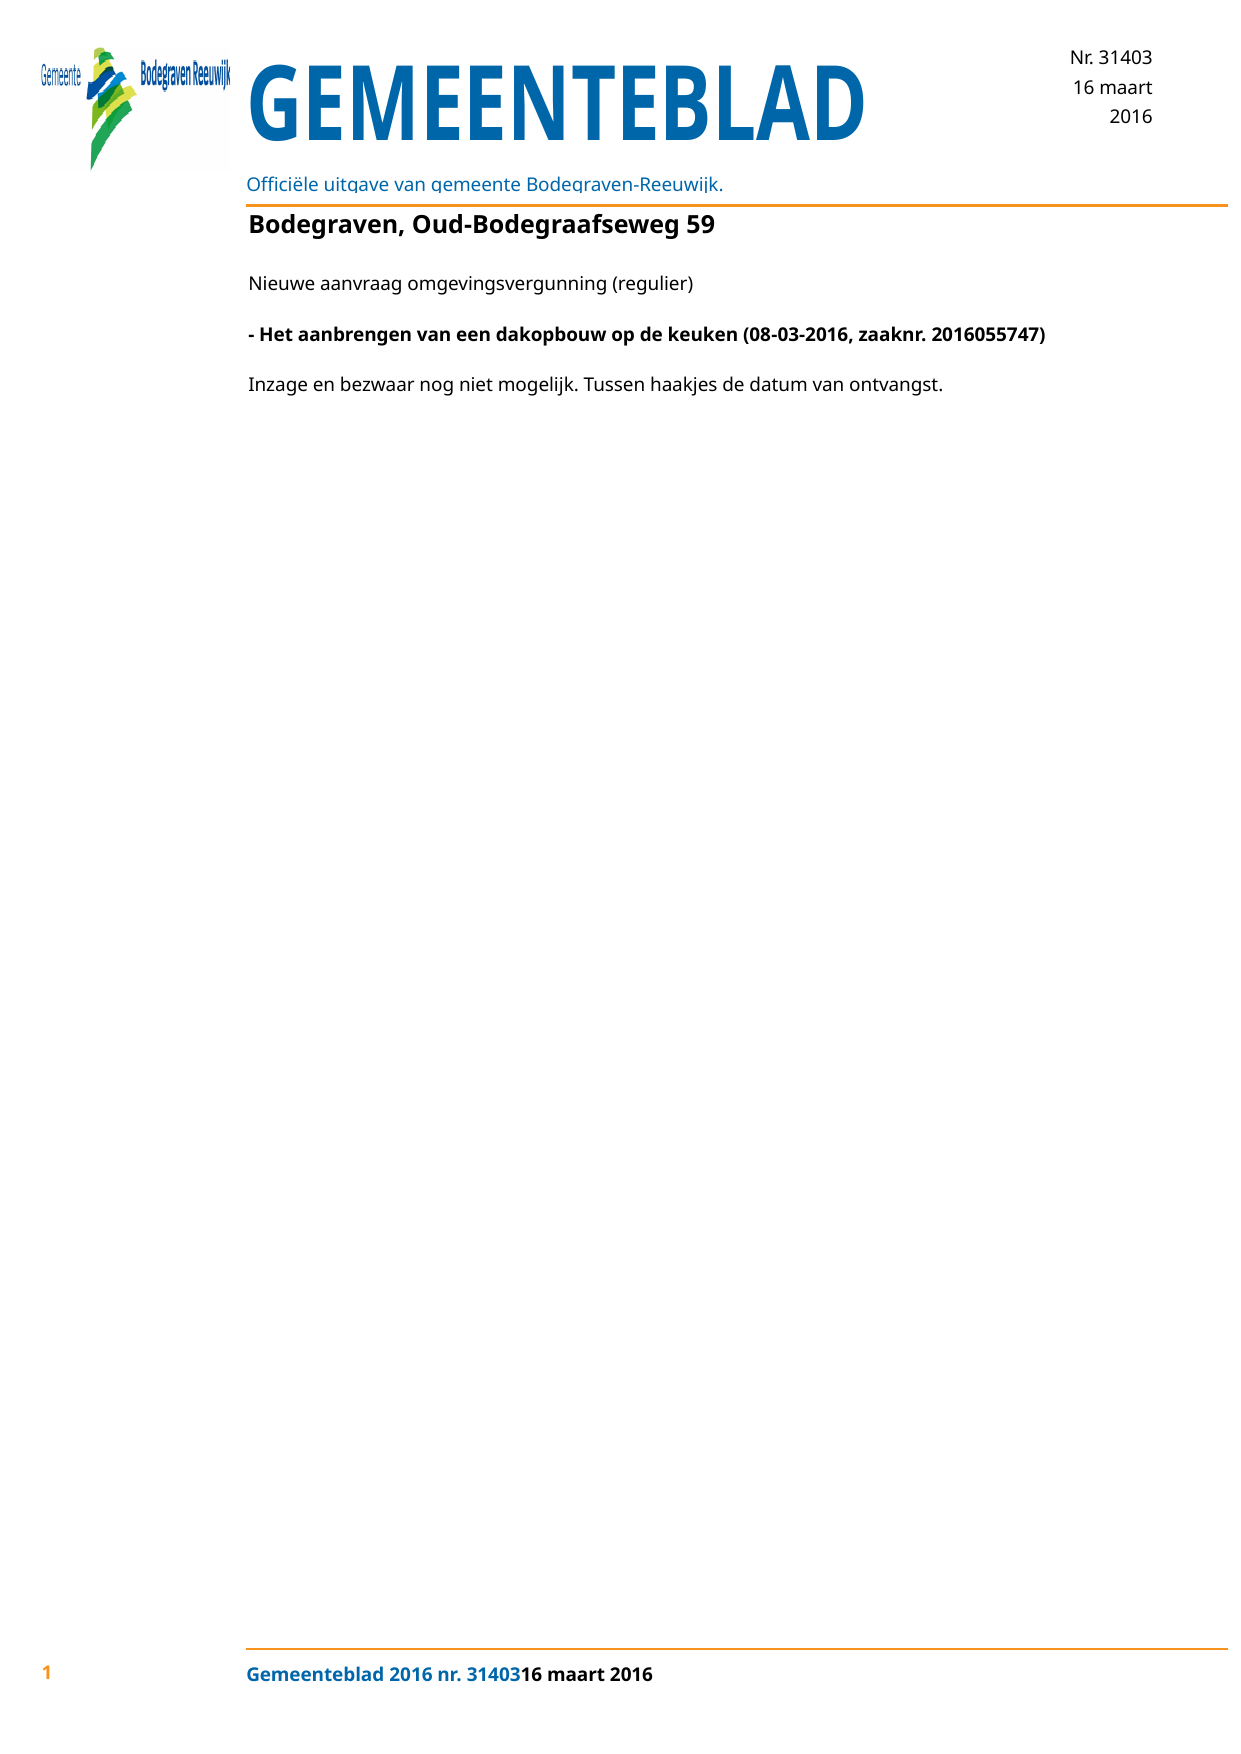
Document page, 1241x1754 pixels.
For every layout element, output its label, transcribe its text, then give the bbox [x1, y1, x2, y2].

text Inzage en bezwaar nog niet mogelijk. Tussen haakjes de datum van ontvangst. [248, 371, 1152, 397]
text Nieuwe aanvraag omgevingsvergunning (regulier) [248, 270, 1152, 296]
picture [41, 47, 231, 172]
text Bodegraven, Oud‑Bodegraafseweg 59 [248, 207, 1152, 241]
text - Het aanbrengen van een dakopbouw op de keuken (08‑03‑2016, zaaknr. 2016055747) [248, 321, 1152, 346]
